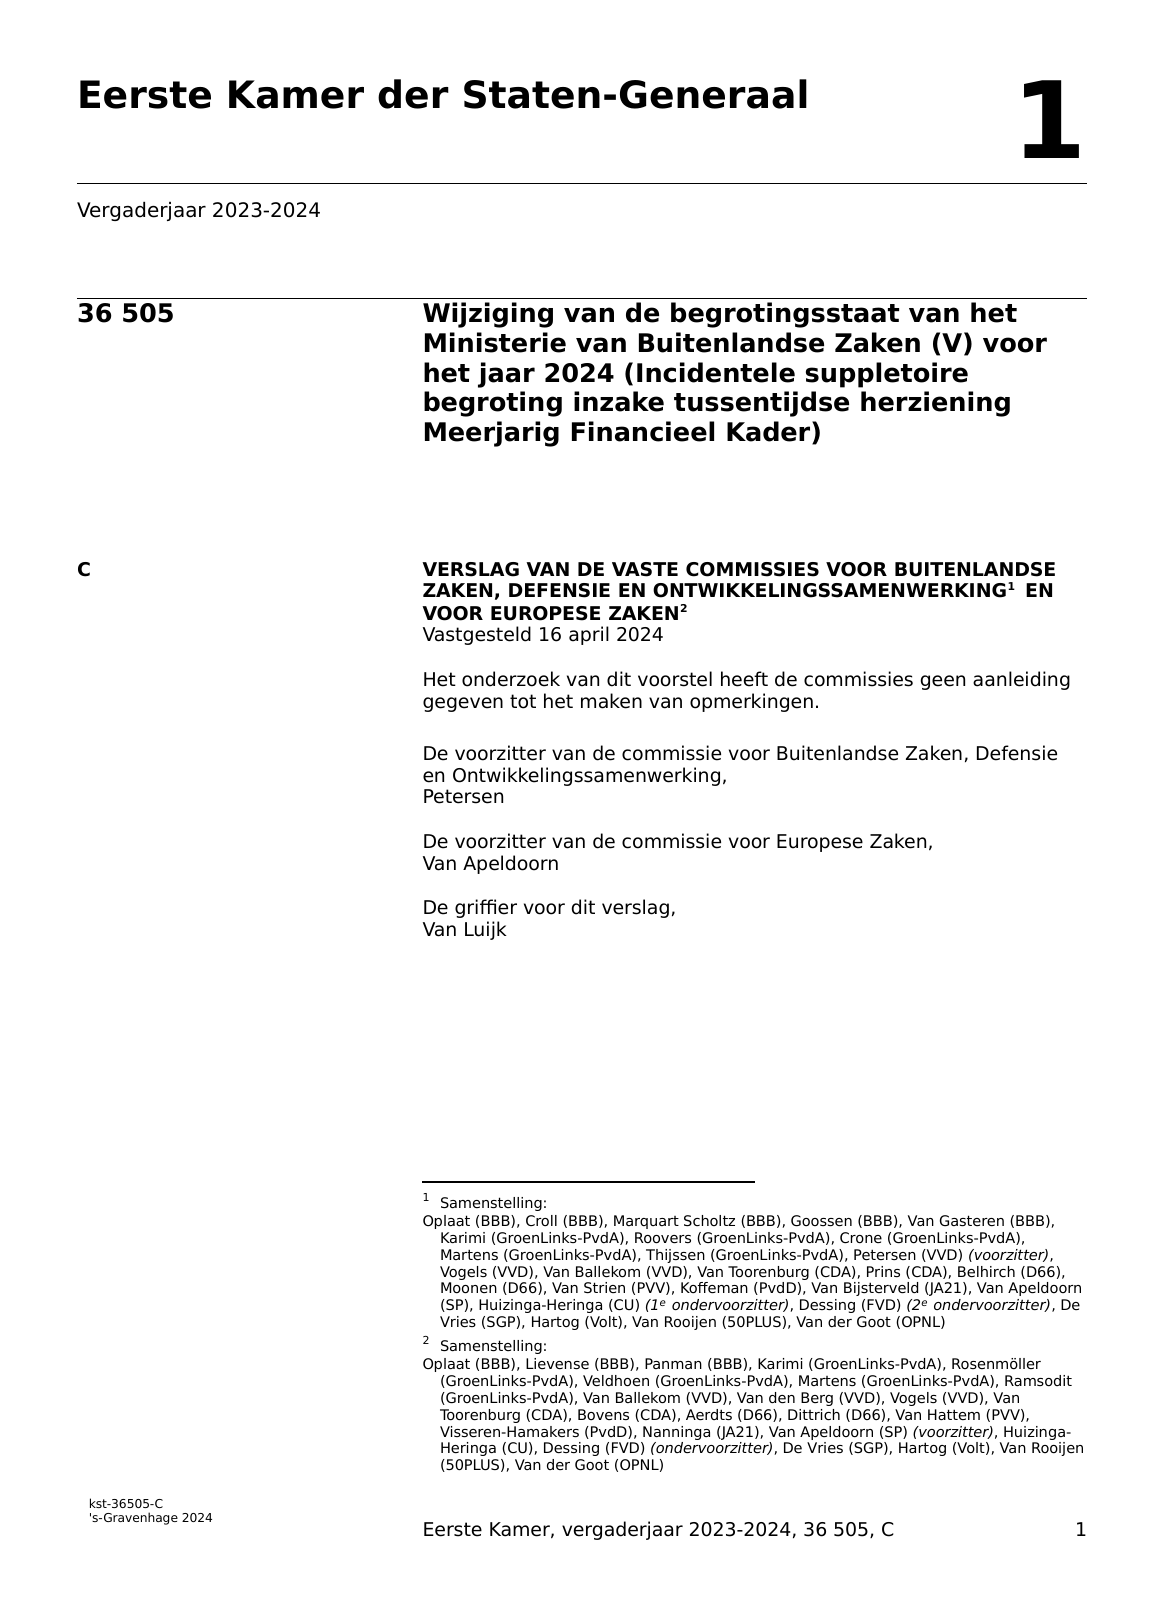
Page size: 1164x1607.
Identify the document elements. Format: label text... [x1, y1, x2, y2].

text 's-Gravenhage 2024 [88, 1511, 323, 1525]
text kst-36505-C [88, 1497, 323, 1511]
subtitle 36 505 Wijziging van de begrotingsstaat van het Ministerie van Buitenlandse Zaken (V) voor het jaar 2024 (Incidentele suppletoire begroting inzake tussentijdse herziening Meerjarig Financieel Kader) [77, 299, 1087, 447]
text Oplaat (BBB), Lievense (BBB), Panman (BBB), Karimi (GroenLinks-PvdA), Rosenmöller (GroenLinks-PvdA), Veldhoen (GroenLinks-PvdA), Martens (GroenLinks-PvdA), Ramsodit (GroenLinks-PvdA), Van Ballekom (VVD), Van den Berg (VVD), Vogels (VVD), Van Toorenburg (CDA), Bovens (CDA), Aerdts (D66), Dittrich (D66), Van Hattem (PVV), Visseren-Hamakers (PvdD), Nanninga (JA21), Van Apeldoorn (SP) (voorzitter), Huizinga-Heringa (CU), Dessing (FVD) (ondervoorzitter), De Vries (SGP), Hartog (Volt), Van Rooijen (50PLUS), Van der Goot (OPNL) [422, 1356, 1087, 1474]
table_header Eerste Kamer der Staten-Generaal [77, 59, 886, 183]
text De griffier voor dit verslag, Van Luijk [422, 897, 1087, 941]
text Oplaat (BBB), Croll (BBB), Marquart Scholtz (BBB), Goossen (BBB), Van Gasteren (BBB), Karimi (GroenLinks-PvdA), Roovers (GroenLinks-PvdA), Crone (GroenLinks-PvdA), Martens (GroenLinks-PvdA), Thijssen (GroenLinks-PvdA), Petersen (VVD) (voorzitter), Vogels (VVD), Van Ballekom (VVD), Van Toorenburg (CDA), Prins (CDA), Belhirch (D66), Moonen (D66), Van Strien (PVV), Koffeman (PvdD), Van Bijsterveld (JA21), Van Apeldoorn (SP), Huizinga-Heringa (CU) (1e ondervoorzitter), Dessing (FVD) (2e ondervoorzitter), De Vries (SGP), Hartog (Volt), Van Rooijen (50PLUS), Van der Goot (OPNL) [422, 1213, 1087, 1331]
table_header 1 [886, 59, 1087, 183]
table_cell Vergaderjaar 2023-2024 [77, 184, 1087, 298]
text Samenstelling: [422, 1191, 1087, 1213]
text Samenstelling: [422, 1334, 1087, 1356]
subtitle C VERSLAG VAN DE VASTE COMMISSIES VOOR BUITENLANDSE ZAKEN, DEFENSIE EN ONTWIKKELINGSSAMENWERKING EN VOOR EUROPESE ZAKEN [77, 558, 1087, 624]
text De voorzitter van de commissie voor Buitenlandse Zaken, Defensie en Ontwikkelingssamenwerking, Petersen [422, 742, 1087, 808]
text De voorzitter van de commissie voor Europese Zaken, Van Apeldoorn [422, 831, 1087, 874]
text Het onderzoek van dit voorstel heeft de commissies geen aanleiding gegeven tot het maken van opmerkingen. [422, 668, 1087, 712]
text Vastgesteld 16 april 2024 [422, 624, 1087, 646]
